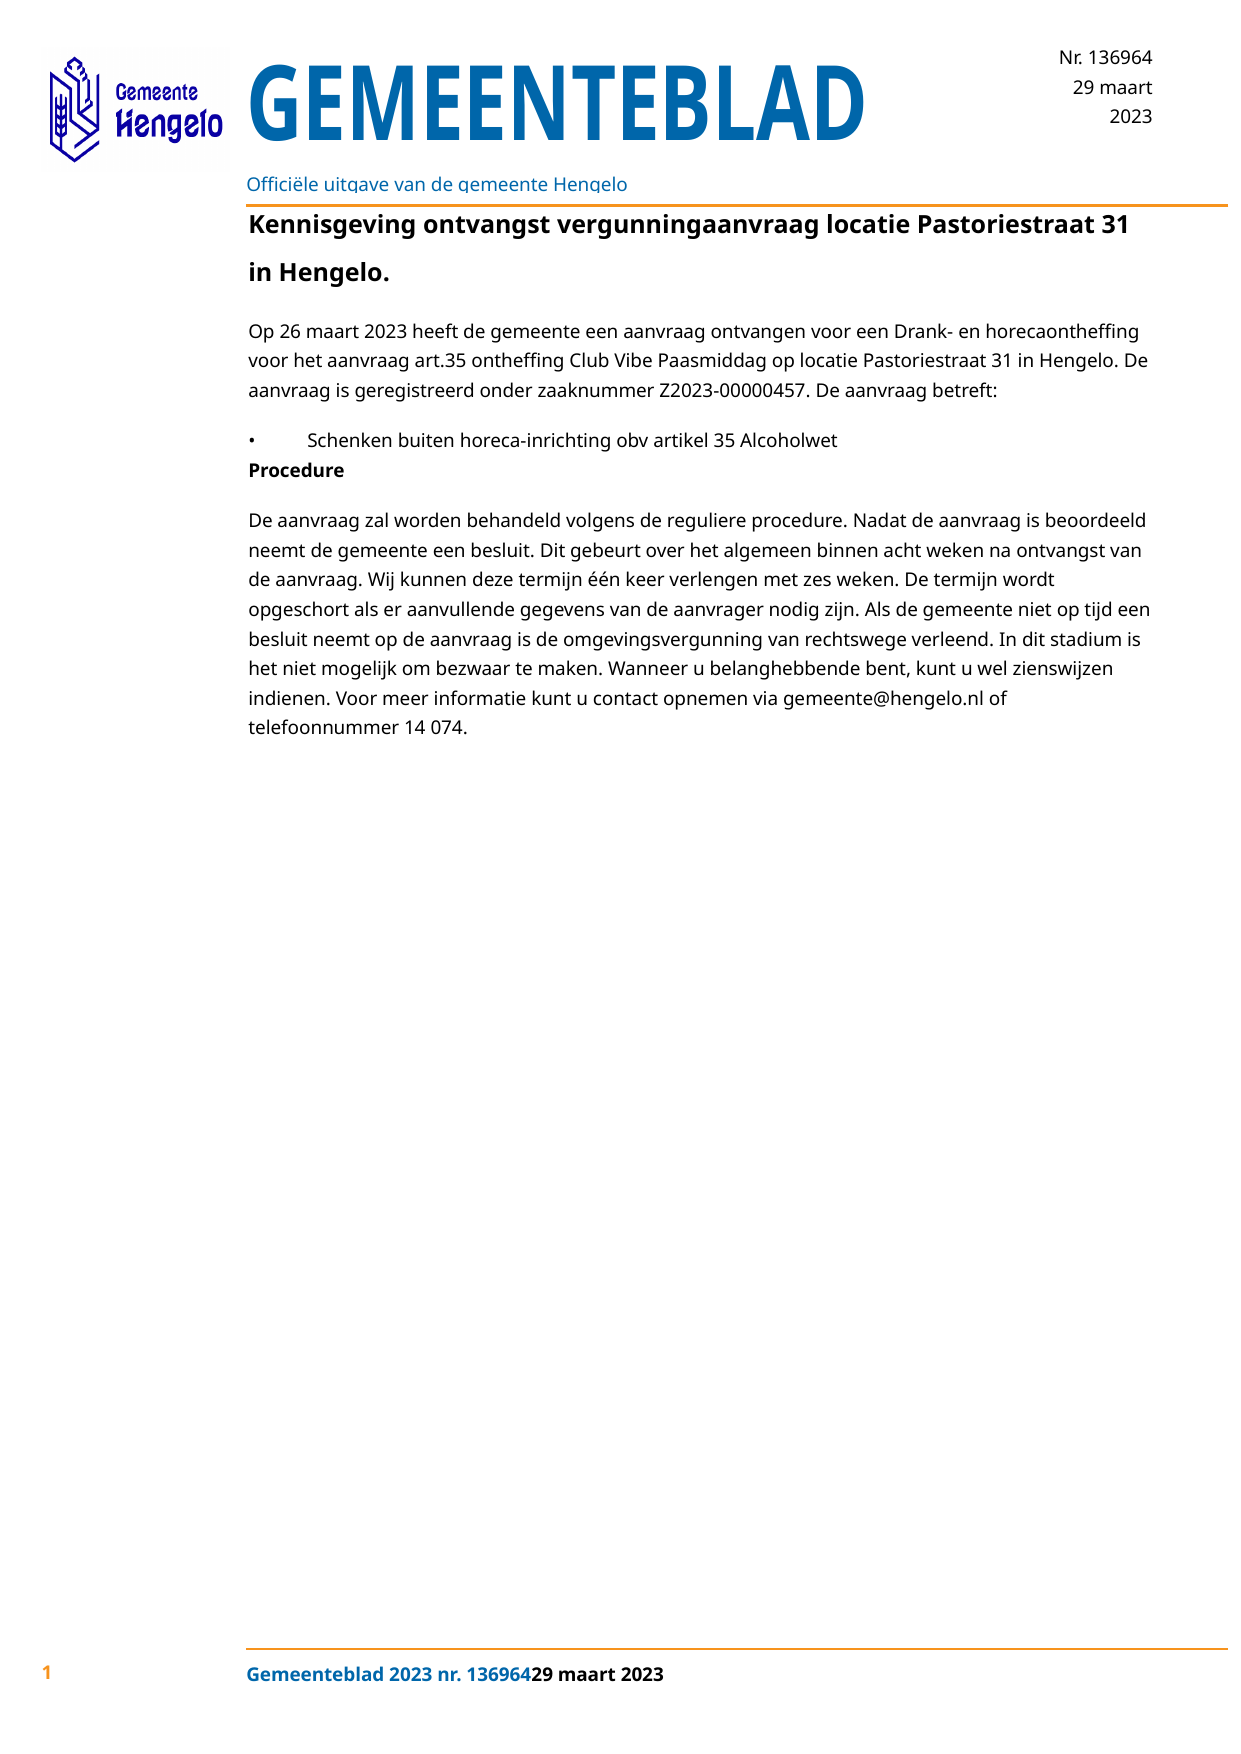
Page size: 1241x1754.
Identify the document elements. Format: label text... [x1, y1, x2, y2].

list Schenken buiten horeca-inrichting obv artikel 35 Alcoholwet [248, 427, 1152, 453]
text Kennisgeving ontvangst vergunningaanvraag locatie Pastoriestraat 31 in Hengelo. [248, 207, 1152, 288]
picture [41, 47, 231, 172]
text De aanvraag zal worden behandeld volgens de reguliere procedure. Nadat de aanvraag is beoordeeld neemt de gemeente een besluit. Dit gebeurt over het algemeen binnen acht weken na ontvangst van de aanvraag. Wij kunnen deze termijn één keer verlengen met zes weken. De termijn wordt opgeschort als er aanvullende gegevens van de aanvrager nodig zijn. Als de gemeente niet op tijd een besluit neemt op de aanvraag is de omgevingsvergunning van rechtswege verleend. In dit stadium is het niet mogelijk om bezwaar te maken. Wanneer u belanghebbende bent, kunt u wel zienswijzen indienen. Voor meer informatie kunt u contact opnemen via gemeente@hengelo.nl of telefoonnummer 14 074. [248, 507, 1152, 740]
text Procedure [248, 457, 1152, 483]
text Op 26 maart 2023 heeft de gemeente een aanvraag ontvangen voor een Drank- en horecaontheffing voor het aanvraag art.35 ontheffing Club Vibe Paasmiddag op locatie Pastoriestraat 31 in Hengelo. De aanvraag is geregistreerd onder zaaknummer Z2023-00000457. De aanvraag betreft: [248, 318, 1152, 403]
